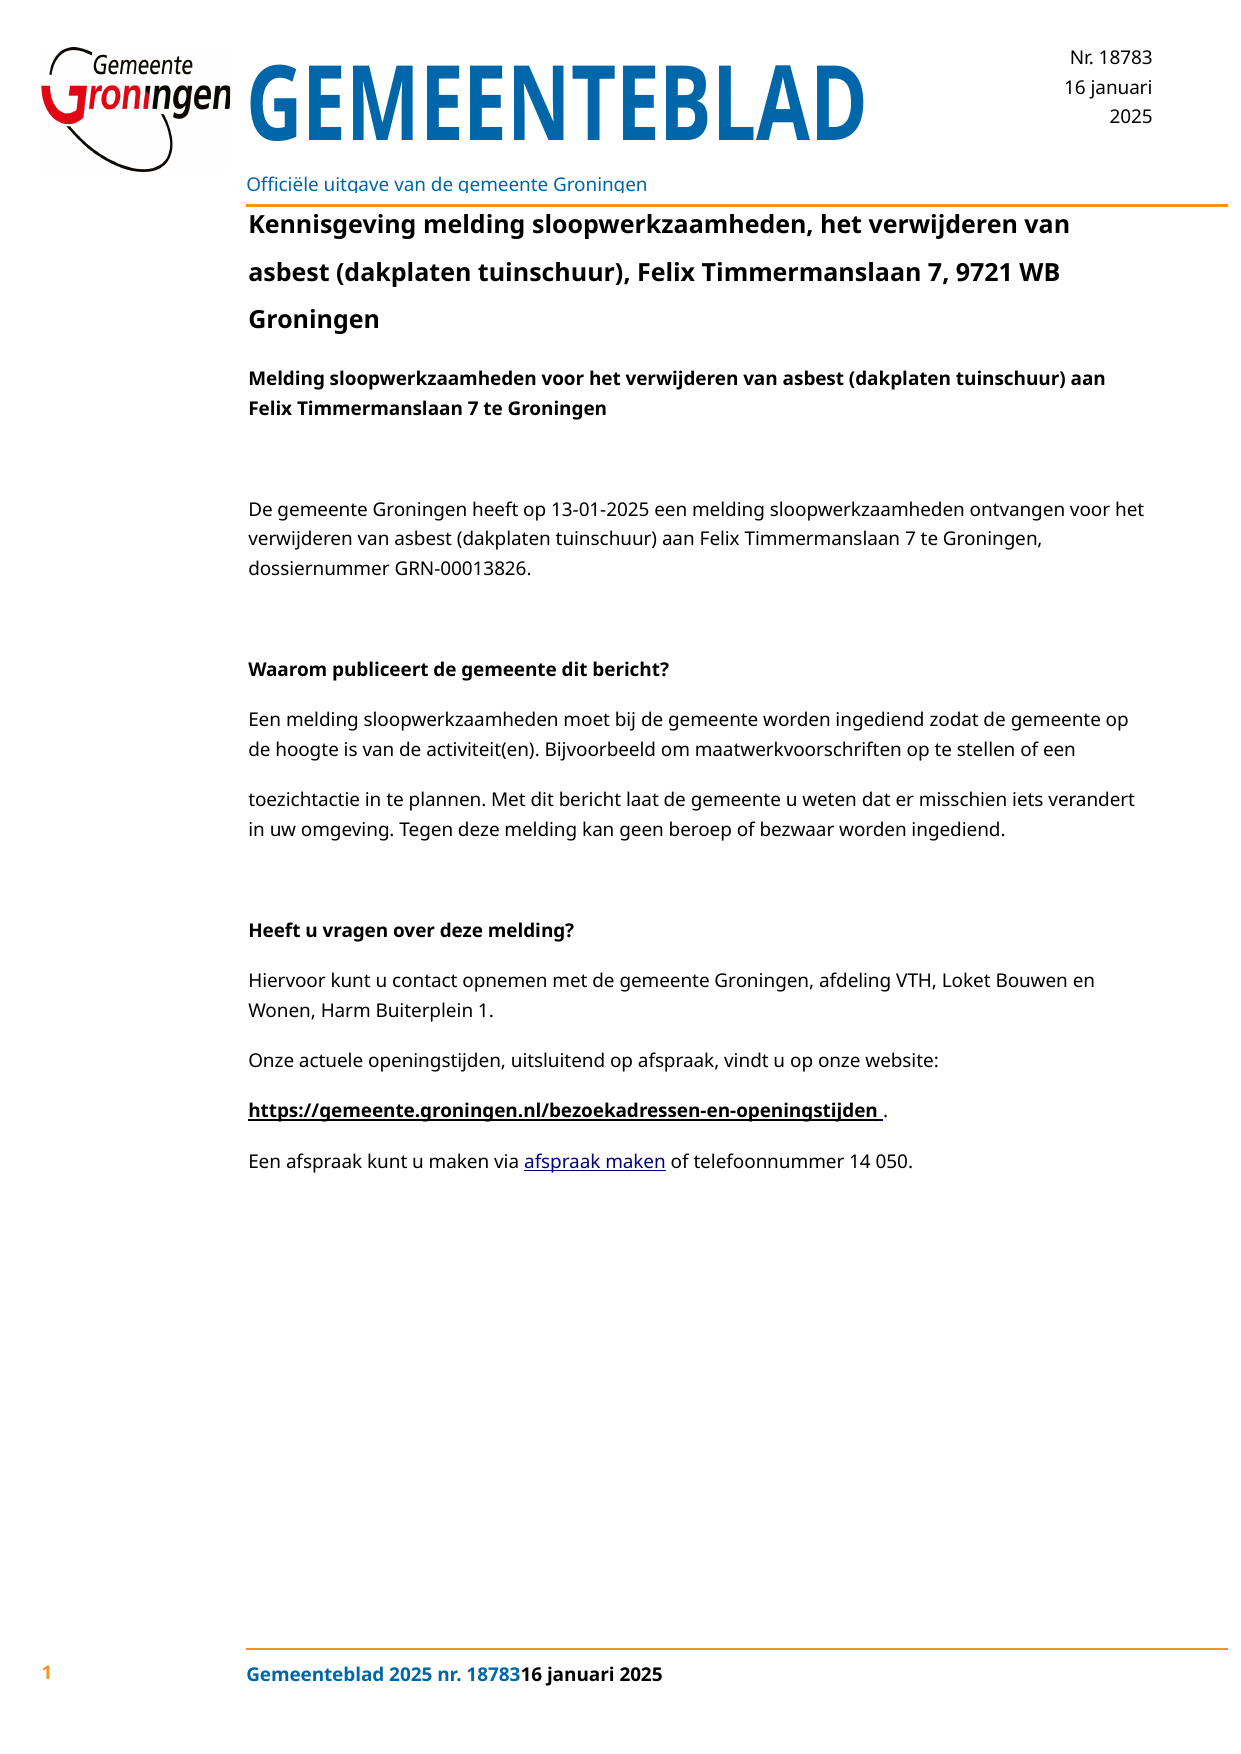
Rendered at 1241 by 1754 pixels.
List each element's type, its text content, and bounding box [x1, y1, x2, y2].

text Een afspraak kunt u maken via afspraak maken of telefoonnummer 14 050. [248, 1148, 1152, 1174]
text Hiervoor kunt u contact opnemen met de gemeente Groningen, afdeling VTH, Loket Bouwen en Wonen, Harm Buiterplein 1. [248, 967, 1152, 1022]
text Melding sloopwerkzaamheden voor het verwijderen van asbest (dakplaten tuinschuur) aan Felix Timmermanslaan 7 te Groningen [248, 366, 1152, 421]
text https://gemeente.groningen.nl/bezoekadressen-en-openingstijden . [248, 1098, 1152, 1123]
text toezichtactie in te plannen. Met dit bericht laat de gemeente u weten dat er misschien iets verandert in uw omgeving. Tegen deze melding kan geen beroep of bezwaar worden ingediend. [248, 786, 1152, 842]
text Een melding sloopwerkzaamheden moet bij de gemeente worden ingediend zodat de gemeente op de hoogte is van de activiteit(en). Bijvoorbeeld om maatwerkvoorschriften op te stellen of een [248, 706, 1152, 762]
text De gemeente Groningen heeft op 13-01-2025 een melding sloopwerkzaamheden ontvangen voor het verwijderen van asbest (dakplaten tuinschuur) aan Felix Timmermanslaan 7 te Groningen, dossiernummer GRN-00013826. [248, 496, 1152, 581]
picture [41, 47, 231, 172]
text Heeft u vragen over deze melding? [248, 917, 1152, 942]
text Waarom publiceert de gemeente dit bericht? [248, 656, 1152, 682]
text Onze actuele openingstijden, uitsluitend op afspraak, vindt u op onze website: [248, 1047, 1152, 1073]
text Kennisgeving melding sloopwerkzaamheden, het verwijderen van asbest (dakplaten tuinschuur), Felix Timmermanslaan 7, 9721 WB Groningen [248, 207, 1152, 336]
